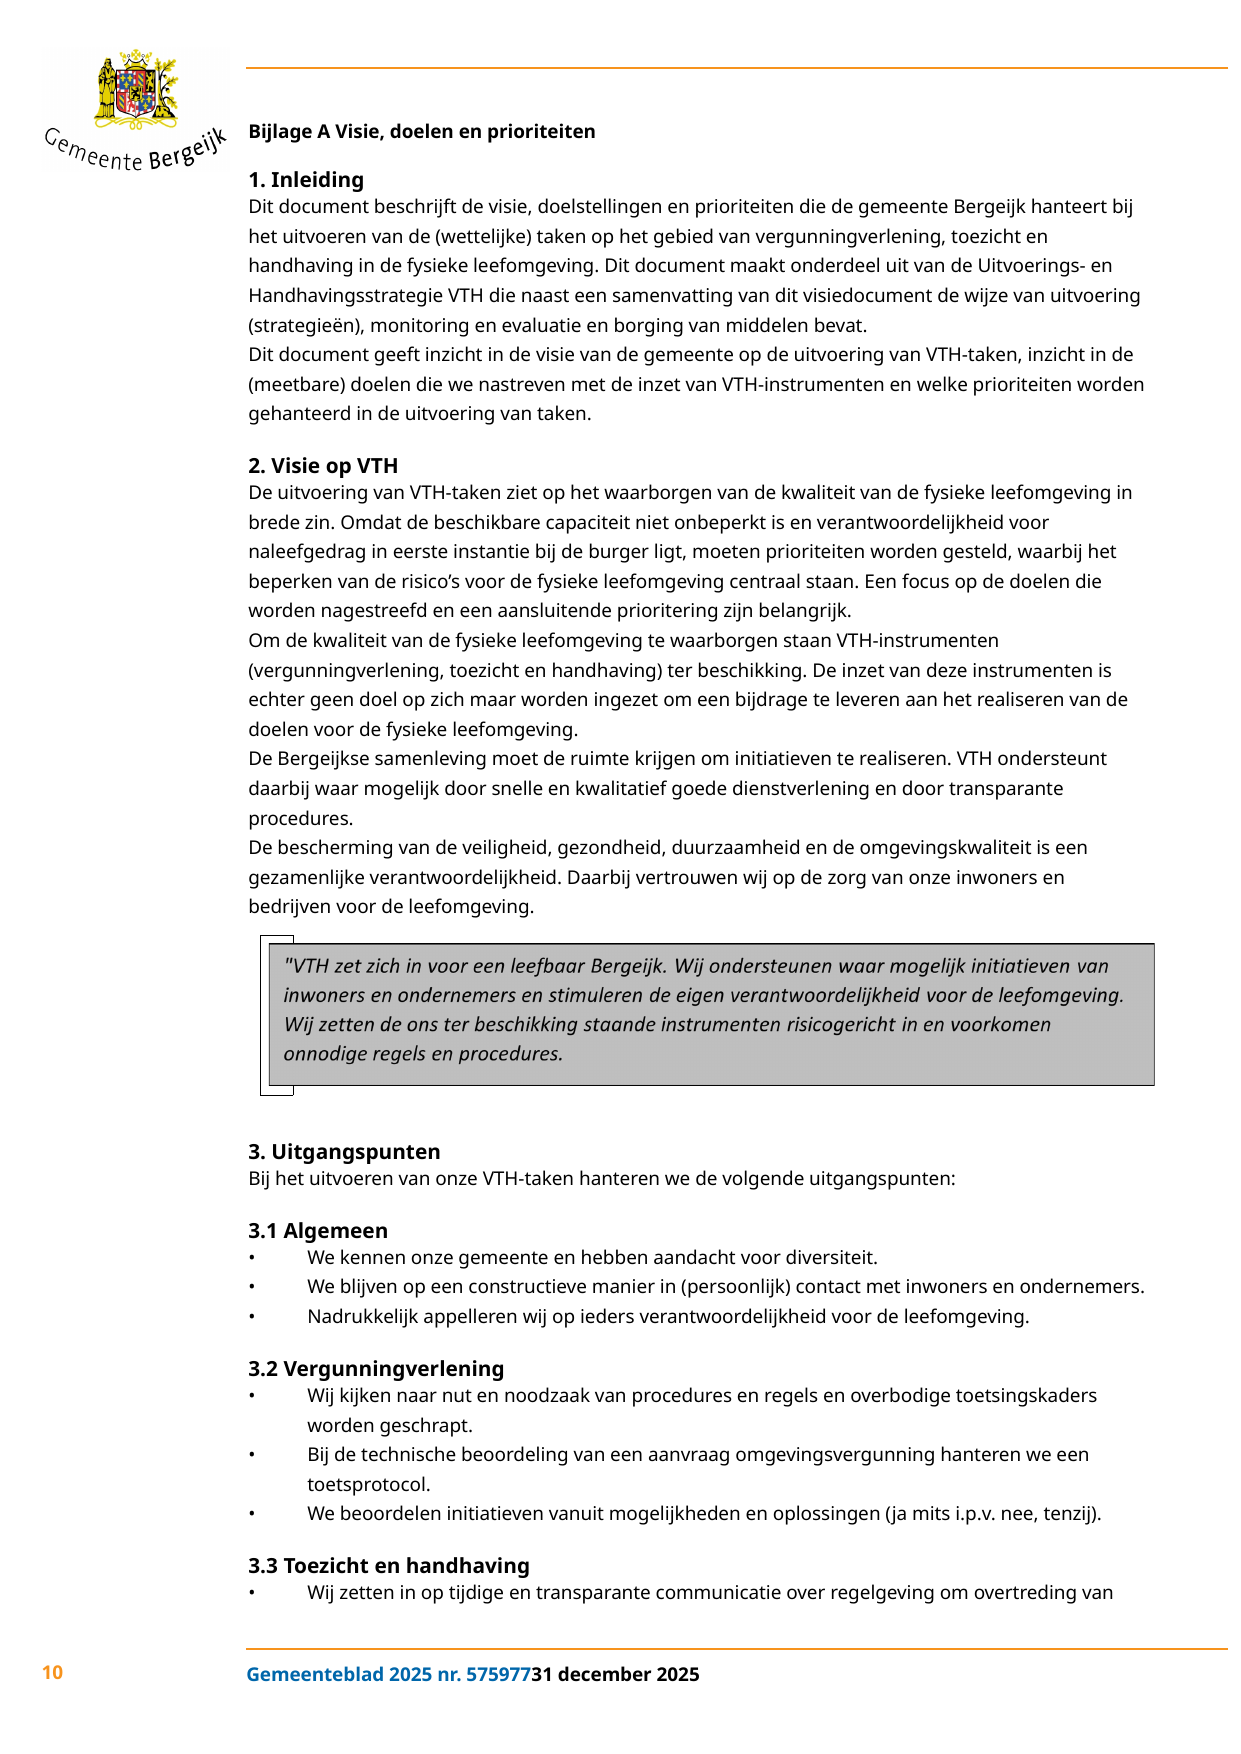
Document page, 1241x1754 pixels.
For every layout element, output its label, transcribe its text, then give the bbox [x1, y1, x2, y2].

text 3. Uitgangspunten [248, 1137, 1152, 1165]
text De Bergeijkse samenleving moet de ruimte krijgen om initiatieven te realiseren. VTH ondersteunt daarbij waar mogelijk door snelle en kwalitatief goede dienstverlening en door transparante procedures. [248, 746, 1152, 831]
picture [41, 47, 231, 172]
text Om de kwaliteit van de fysieke leefomgeving te waarborgen staan VTH-instrumenten (vergunningverlening, toezicht en handhaving) ter beschikking. De inzet van deze instrumenten is echter geen doel op zich maar worden ingezet om een bijdrage te leveren aan het realiseren van de doelen voor de fysieke leefomgeving. [248, 627, 1152, 742]
text Bij het uitvoeren van onze VTH-taken hanteren we de volgende uitgangspunten: [248, 1165, 1152, 1191]
text De uitvoering van VTH-taken ziet op het waarborgen van de kwaliteit van de fysieke leefomgeving in brede zin. Omdat de beschikbare capaciteit niet onbeperkt is en verantwoordelijkheid voor naleefgedrag in eerste instantie bij de burger ligt, moeten prioriteiten worden gesteld, waarbij het beperken van de risico’s voor de fysieke leefomgeving centraal staan. Een focus op de doelen die worden nagestreefd en een aansluitende prioritering zijn belangrijk. [248, 479, 1152, 623]
picture [268, 943, 1155, 1086]
text Bijlage A Visie, doelen en prioriteiten [248, 116, 1152, 144]
list Bij de technische beoordeling van een aanvraag omgevingsvergunning hanteren we een toetsprotocol. [248, 1441, 1152, 1497]
list We blijven op een constructieve manier in (persoonlijk) contact met inwoners en ondernemers. [248, 1274, 1152, 1299]
text 1. Inleiding [248, 165, 1152, 193]
text Dit document geeft inzicht in de visie van de gemeente op de uitvoering van VTH-taken, inzicht in de (meetbare) doelen die we nastreven met de inzet van VTH-instrumenten en welke prioriteiten worden gehanteerd in de uitvoering van taken. [248, 341, 1152, 426]
list We kennen onze gemeente en hebben aandacht voor diversiteit. [248, 1244, 1152, 1270]
list Nadrukkelijk appelleren wij op ieders verantwoordelijkheid voor de leefomgeving. [248, 1303, 1152, 1329]
text 3.3 Toezicht en handhaving [248, 1551, 1152, 1579]
text De bescherming van de veiligheid, gezondheid, duurzaamheid en de omgevingskwaliteit is een gezamenlijke verantwoordelijkheid. Daarbij vertrouwen wij op de zorg van onze inwoners en bedrijven voor de leefomgeving. [248, 834, 1152, 919]
text 3.2 Vergunningverlening [248, 1354, 1152, 1382]
text Dit document beschrijft de visie, doelstellingen en prioriteiten die de gemeente Bergeijk hanteert bij het uitvoeren van de (wettelijke) taken op het gebied van vergunningverlening, toezicht en handhaving in de fysieke leefomgeving. Dit document maakt onderdeel uit van de Uitvoerings- en Handhavingsstrategie VTH die naast een samenvatting van dit visiedocument de wijze van uitvoering (strategieën), monitoring en evaluatie en borging van middelen bevat. [248, 193, 1152, 337]
text 2. Visie op VTH [248, 451, 1152, 479]
text 3.1 Algemeen [248, 1216, 1152, 1244]
list Wij kijken naar nut en noodzaak van procedures en regels en overbodige toetsingskaders worden geschrapt. [248, 1382, 1152, 1437]
list Wij zetten in op tijdige en transparante communicatie over regelgeving om overtreding van [248, 1579, 1152, 1605]
list We beoordelen initiatieven vanuit mogelijkheden en oplossingen (ja mits i.p.v. nee, tenzij). [248, 1501, 1152, 1526]
